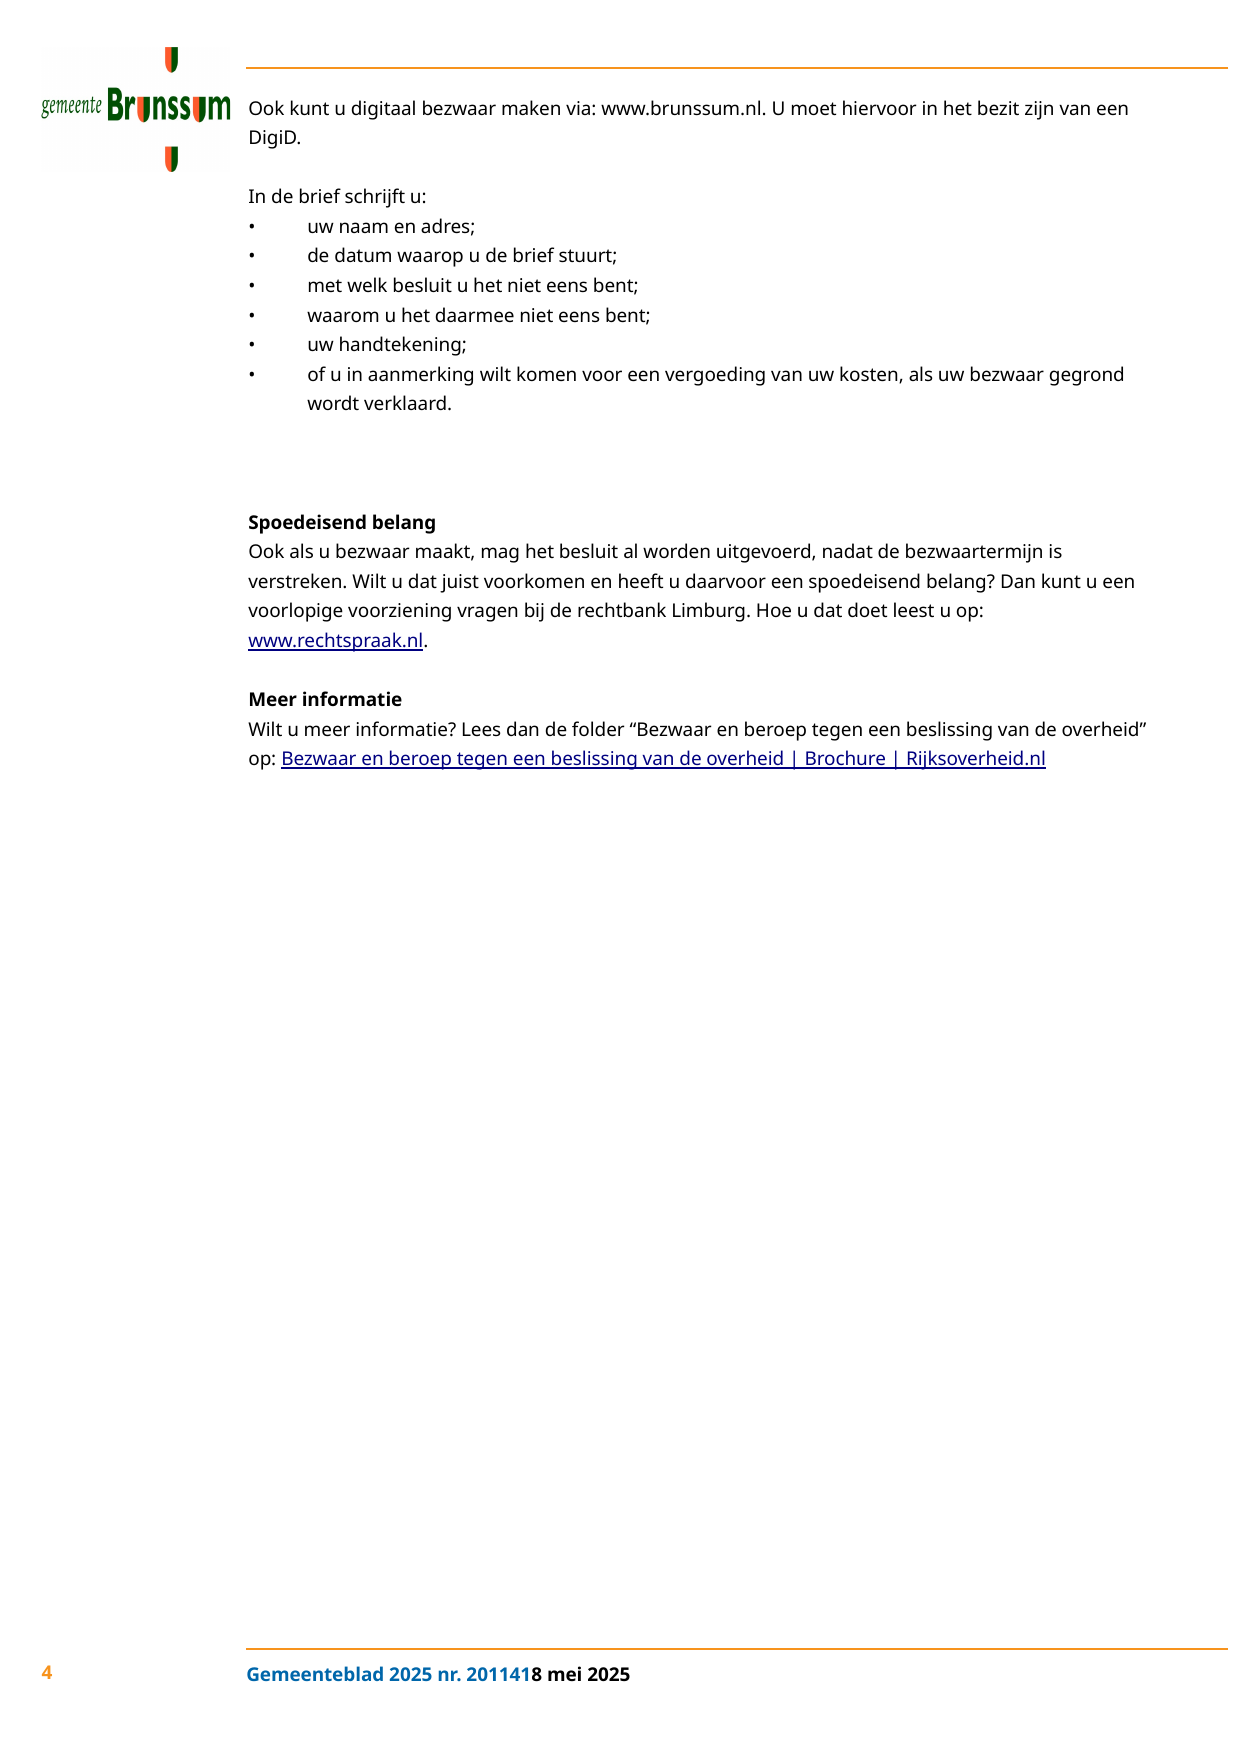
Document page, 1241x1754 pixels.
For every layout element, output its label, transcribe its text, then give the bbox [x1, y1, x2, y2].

list met welk besluit u het niet eens bent; [248, 272, 1152, 298]
picture [41, 47, 231, 172]
text Meer informatie [248, 686, 1152, 712]
list waarom u het daarmee niet eens bent; [248, 302, 1152, 328]
text Ook als u bezwaar maakt, mag het besluit al worden uitgevoerd, nadat de bezwaartermijn is verstreken. Wilt u dat juist voorkomen en heeft u daarvoor een spoedeisend belang? Dan kunt u een voorlopige voorziening vragen bij de rechtbank Limburg. Hoe u dat doet leest u op: www.rechtspraak.nl. [248, 538, 1152, 653]
list uw handtekening; [248, 331, 1152, 357]
text In de brief schrijft u: [248, 183, 1152, 209]
list of u in aanmerking wilt komen voor een vergoeding van uw kosten, als uw bezwaar gegrond wordt verklaard. [248, 361, 1152, 416]
text Wilt u meer informatie? Lees dan de folder “Bezwaar en beroep tegen een beslissing van de overheid” op: Bezwaar en beroep tegen een beslissing van de overheid | Brochure | Rijksoverheid.nl [248, 716, 1152, 771]
text Spoedeisend belang [248, 509, 1152, 535]
list de datum waarop u de brief stuurt; [248, 243, 1152, 268]
text Ook kunt u digitaal bezwaar maken via: www.brunssum.nl. U moet hiervoor in het bezit zijn van een DigiD. [248, 95, 1152, 150]
list uw naam en adres; [248, 213, 1152, 239]
